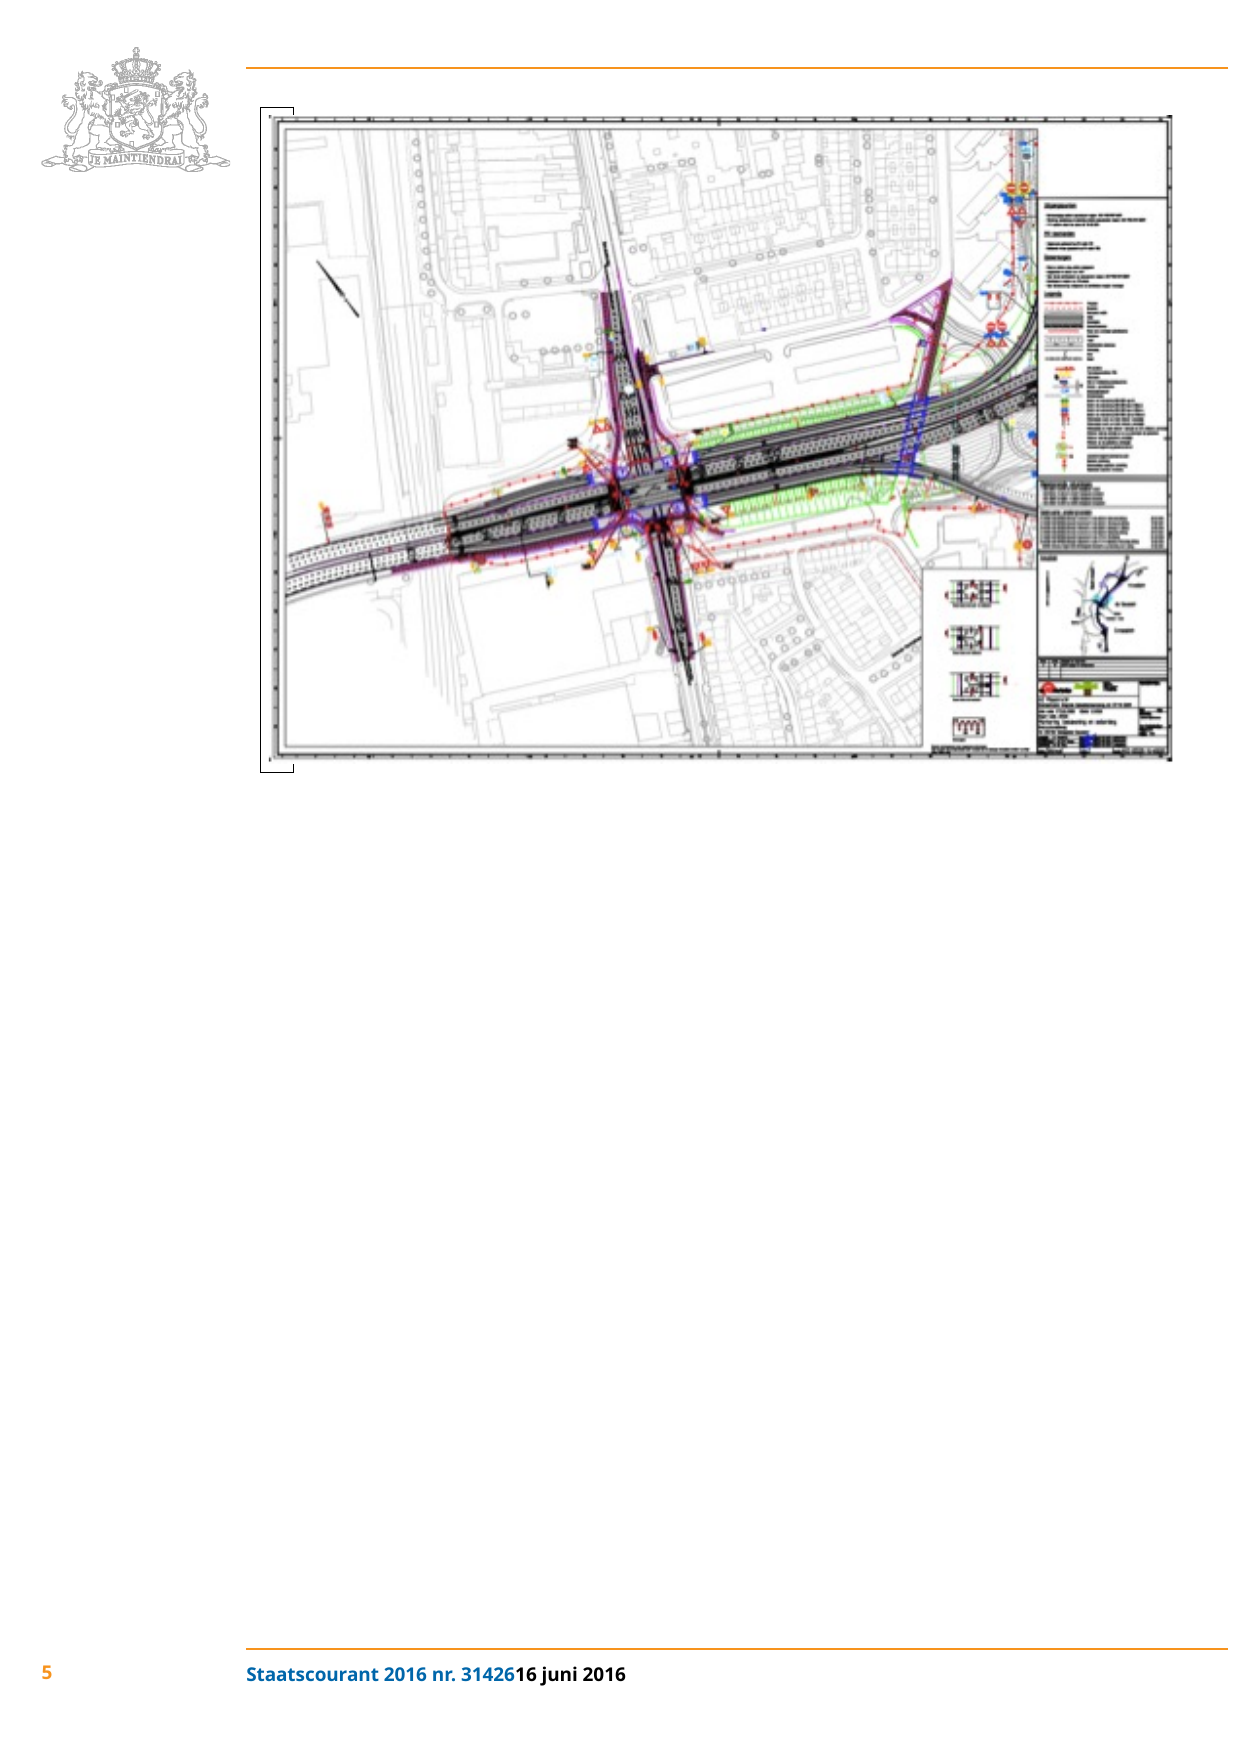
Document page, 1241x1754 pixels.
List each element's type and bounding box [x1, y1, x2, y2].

picture [268, 115, 1173, 764]
picture [41, 47, 231, 172]
